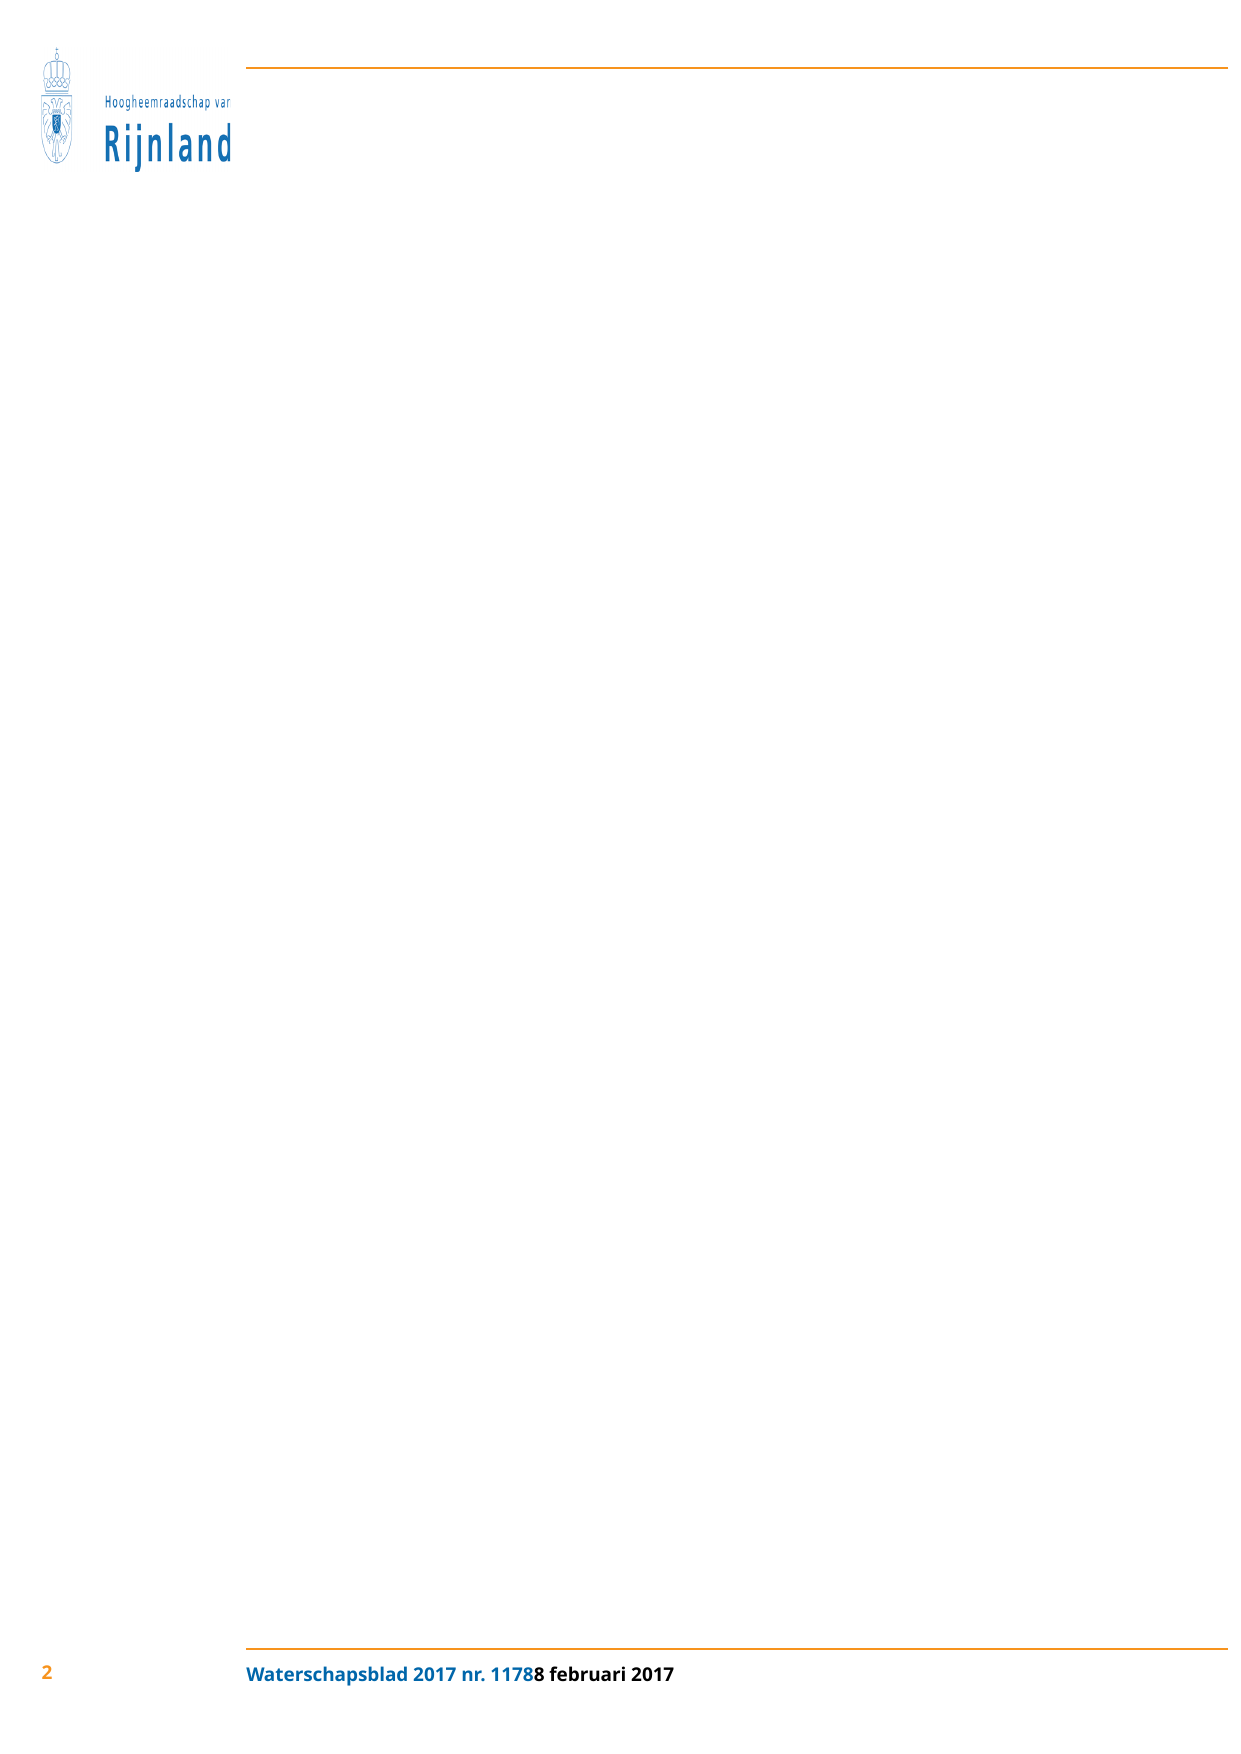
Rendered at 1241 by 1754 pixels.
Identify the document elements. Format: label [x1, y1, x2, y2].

picture [41, 47, 231, 172]
